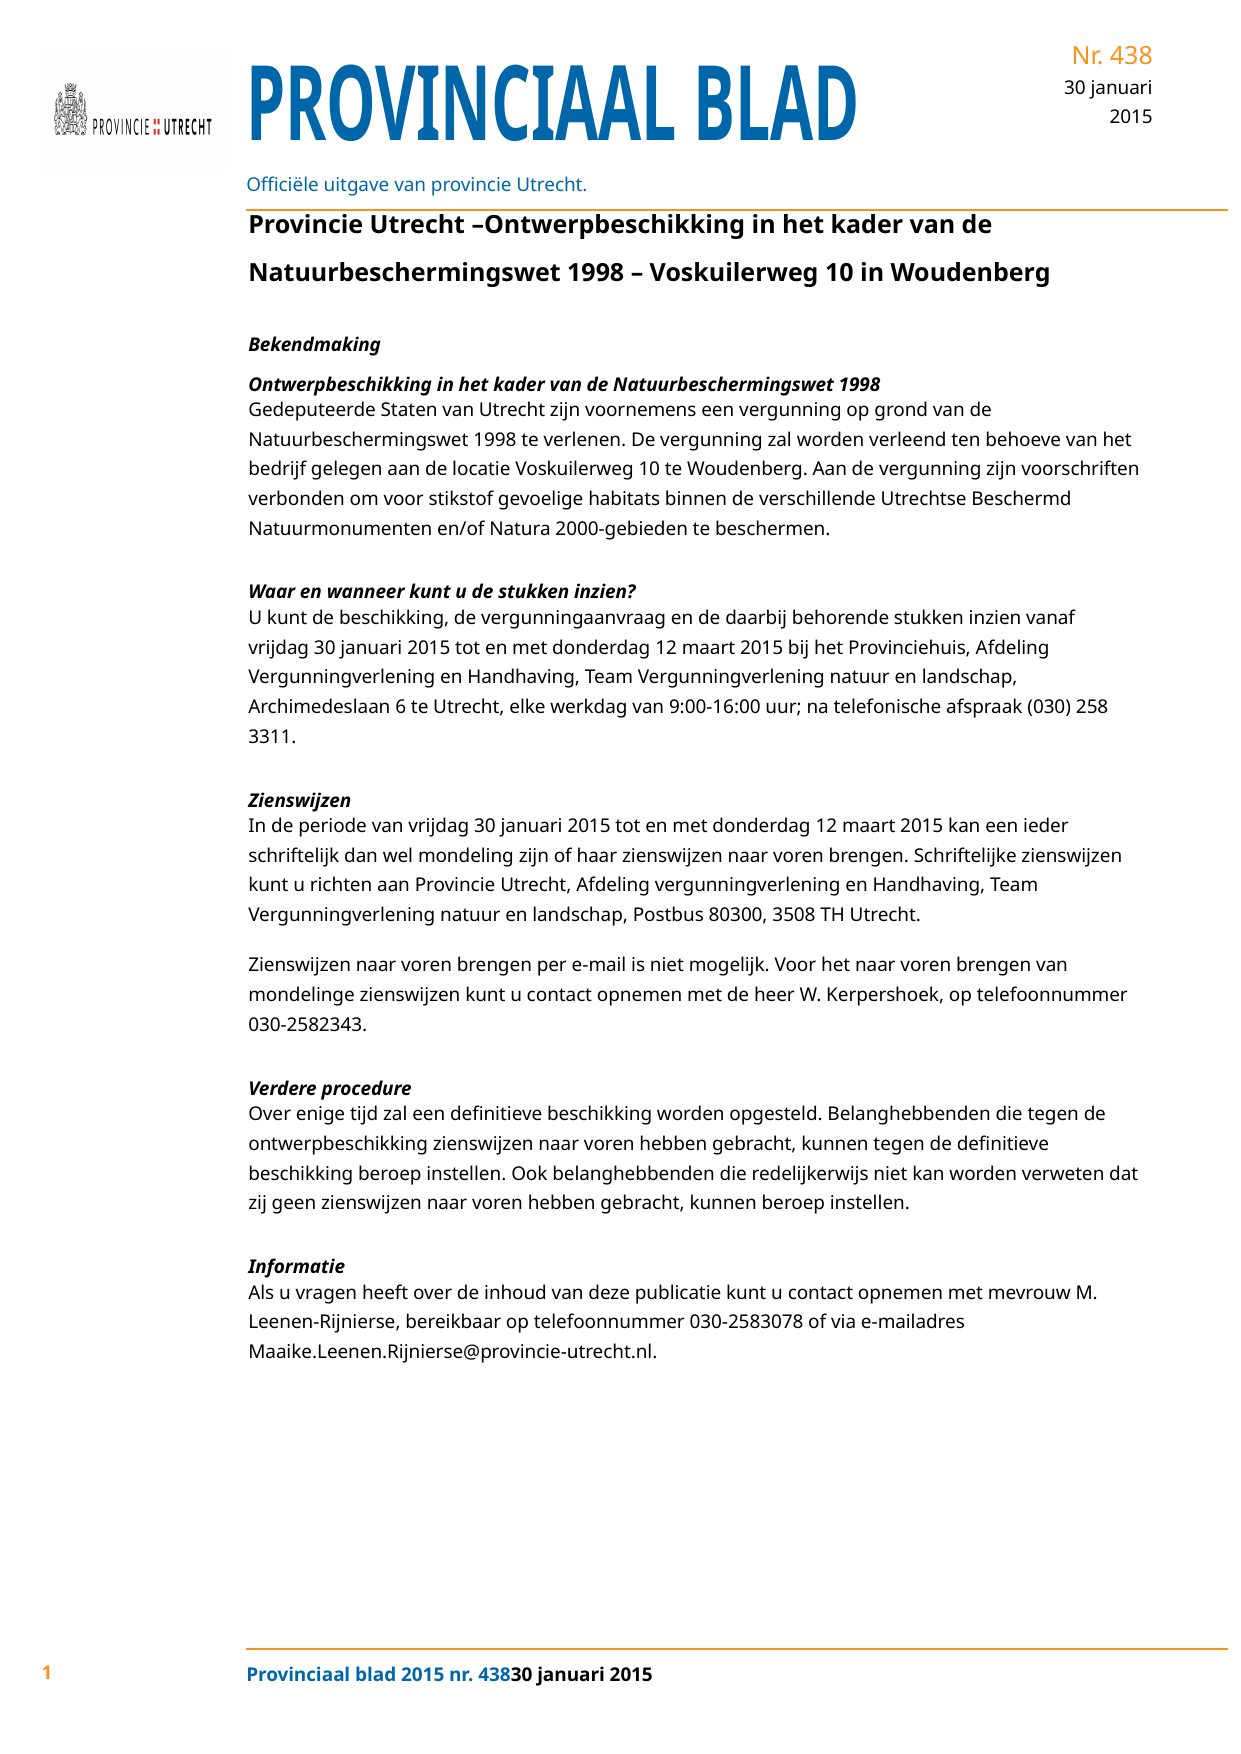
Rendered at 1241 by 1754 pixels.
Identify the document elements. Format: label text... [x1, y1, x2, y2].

text U kunt de beschikking, de vergunningaanvraag en de daarbij behorende stukken inzien vanaf vrijdag 30 januari 2015 tot en met donderdag 12 maart 2015 bij het Provinciehuis, Afdeling Vergunningverlening en Handhaving, Team Vergunningverlening natuur en landschap, Archimedeslaan 6 te Utrecht, elke werkdag van 9:00-16:00 uur; na telefonische afspraak (030) 258 3311. [248, 604, 1152, 748]
text Over enige tijd zal een definitieve beschikking worden opgesteld. Belanghebbenden die tegen de ontwerpbeschikking zienswijzen naar voren hebben gebracht, kunnen tegen de definitieve beschikking beroep instellen. Ook belanghebbenden die redelijkerwijs niet kan worden verweten dat zij geen zienswijzen naar voren hebben gebracht, kunnen beroep instellen. [248, 1101, 1152, 1215]
text Informatie [248, 1253, 1152, 1279]
text Zienswijzen [248, 787, 1152, 812]
text Als u vragen heeft over de inhoud van deze publicatie kunt u contact opnemen met mevrouw M. Leenen-Rijnierse, bereikbaar op telefoonnummer 030-2583078 of via e-mailadres Maaike.Leenen.Rijnierse@provincie-utrecht.nl. [248, 1279, 1152, 1364]
text Waar en wanneer kunt u de stukken inzien? [248, 579, 1152, 604]
text Zienswijzen naar voren brengen per e-mail is niet mogelijk. Voor het naar voren brengen van mondelinge zienswijzen kunt u contact opnemen met de heer W. Kerpershoek, op telefoonnummer 030-2582343. [248, 952, 1152, 1037]
text Verdere procedure [248, 1075, 1152, 1101]
picture [41, 47, 231, 172]
text Ontwerpbeschikking in het kader van de Natuurbeschermingswet 1998 [248, 371, 1152, 396]
text Provincie Utrecht –Ontwerpbeschikking in het kader van de Natuurbeschermingswet 1998 – Voskuilerweg 10 in Woudenberg [248, 211, 1152, 288]
text Bekendmaking [248, 331, 1152, 357]
text In de periode van vrijdag 30 januari 2015 tot en met donderdag 12 maart 2015 kan een ieder schriftelijk dan wel mondeling zijn of haar zienswijzen naar voren brengen. Schriftelijke zienswijzen kunt u richten aan Provincie Utrecht, Afdeling vergunningverlening en Handhaving, Team Vergunningverlening natuur en landschap, Postbus 80300, 3508 TH Utrecht. [248, 812, 1152, 927]
text Gedeputeerde Staten van Utrecht zijn voornemens een vergunning op grond van de Natuurbeschermingswet 1998 te verlenen. De vergunning zal worden verleend ten behoeve van het bedrijf gelegen aan de locatie Voskuilerweg 10 te Woudenberg. Aan de vergunning zijn voorschriften verbonden om voor stikstof gevoelige habitats binnen de verschillende Utrechtse Beschermd Natuurmonumenten en/of Natura 2000-gebieden te beschermen. [248, 396, 1152, 541]
